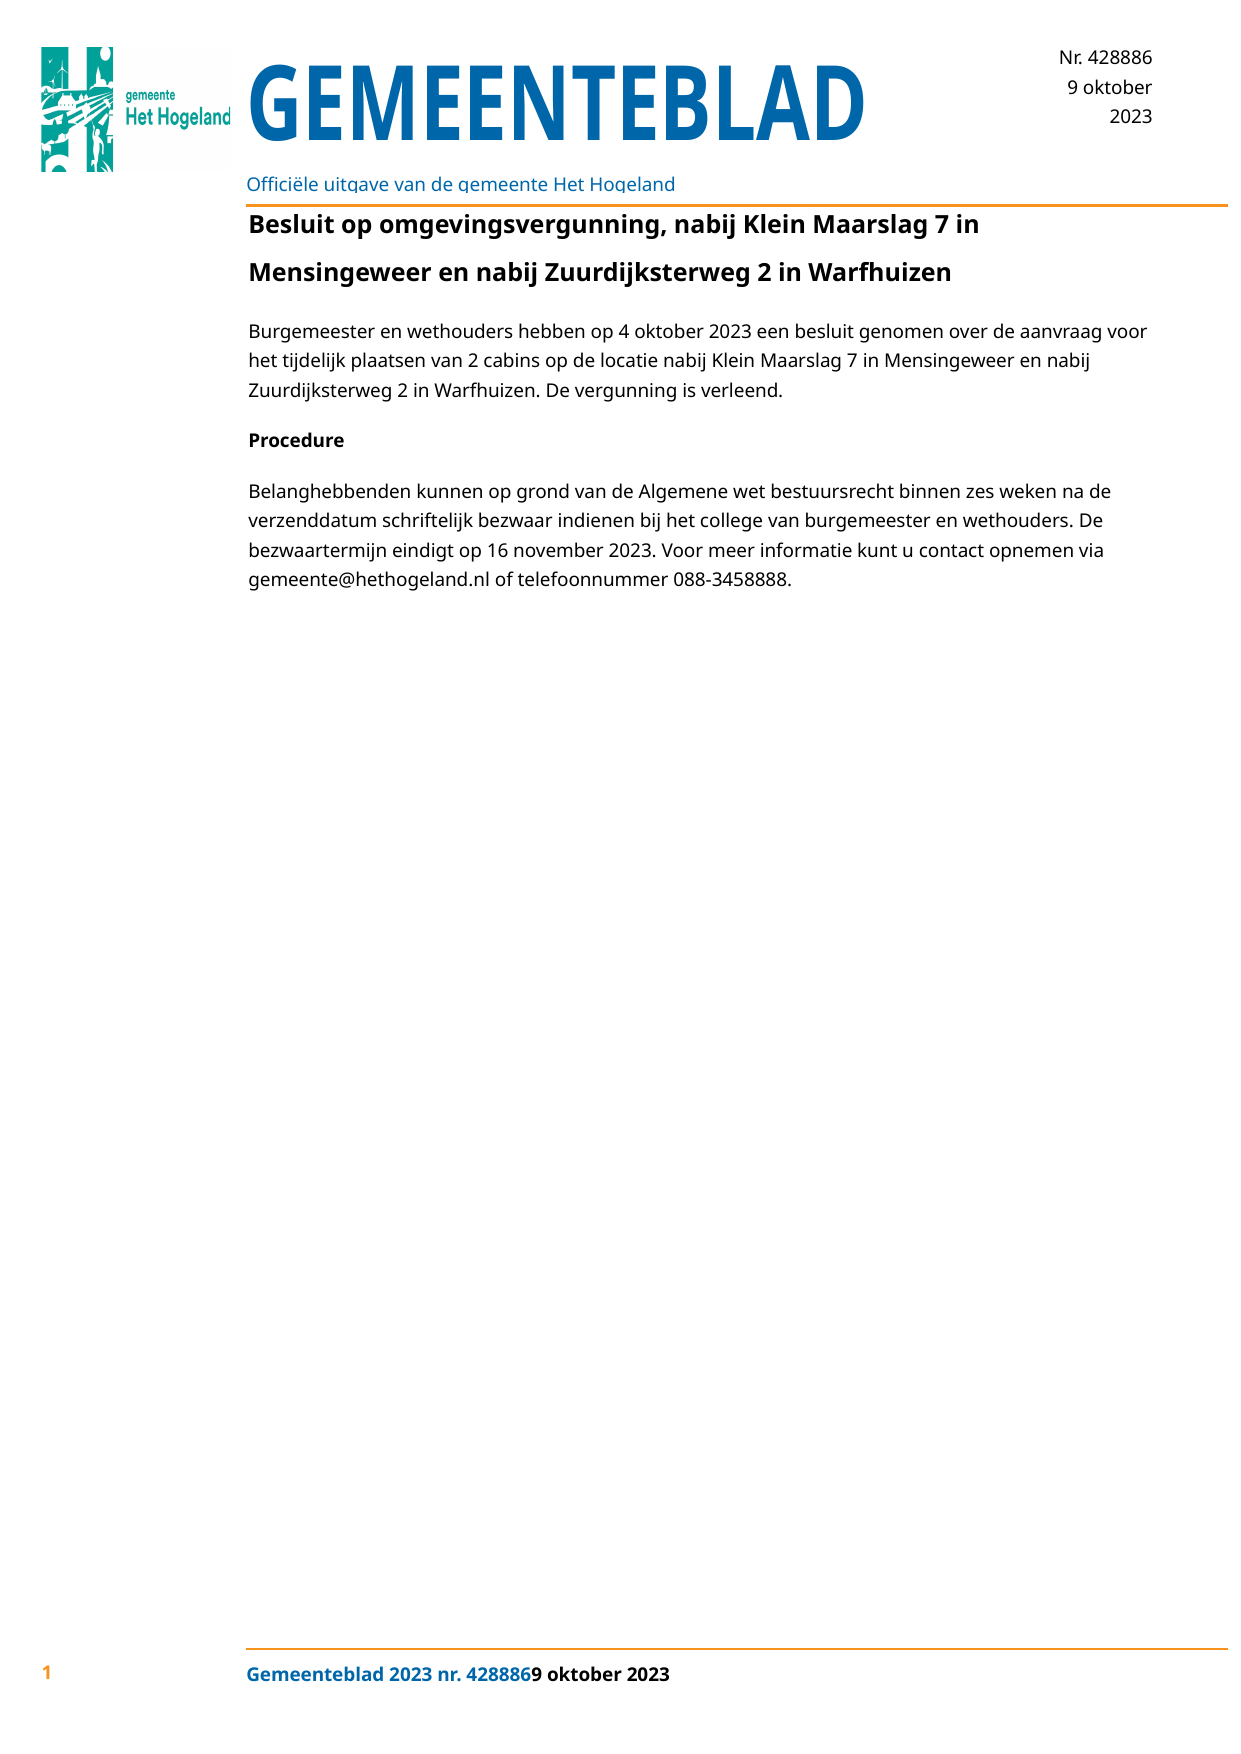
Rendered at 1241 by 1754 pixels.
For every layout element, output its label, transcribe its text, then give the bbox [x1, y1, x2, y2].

text Belanghebbenden kunnen op grond van de Algemene wet bestuursrecht binnen zes weken na de verzenddatum schriftelijk bezwaar indienen bij het college van burgemeester en wethouders. De bezwaartermijn eindigt op 16 november 2023. Voor meer informatie kunt u contact opnemen via gemeente@hethogeland.nl of telefoonnummer 088-3458888. [248, 478, 1152, 592]
text Besluit op omgevingsvergunning, nabij Klein Maarslag 7 in Mensingeweer en nabij Zuurdijksterweg 2 in Warfhuizen [248, 207, 1152, 288]
picture [41, 47, 231, 172]
text Burgemeester en wethouders hebben op 4 oktober 2023 een besluit genomen over de aanvraag voor het tijdelijk plaatsen van 2 cabins op de locatie nabij Klein Maarslag 7 in Mensingeweer en nabij Zuurdijksterweg 2 in Warfhuizen. De vergunning is verleend. [248, 318, 1152, 403]
text Procedure [248, 427, 1152, 453]
